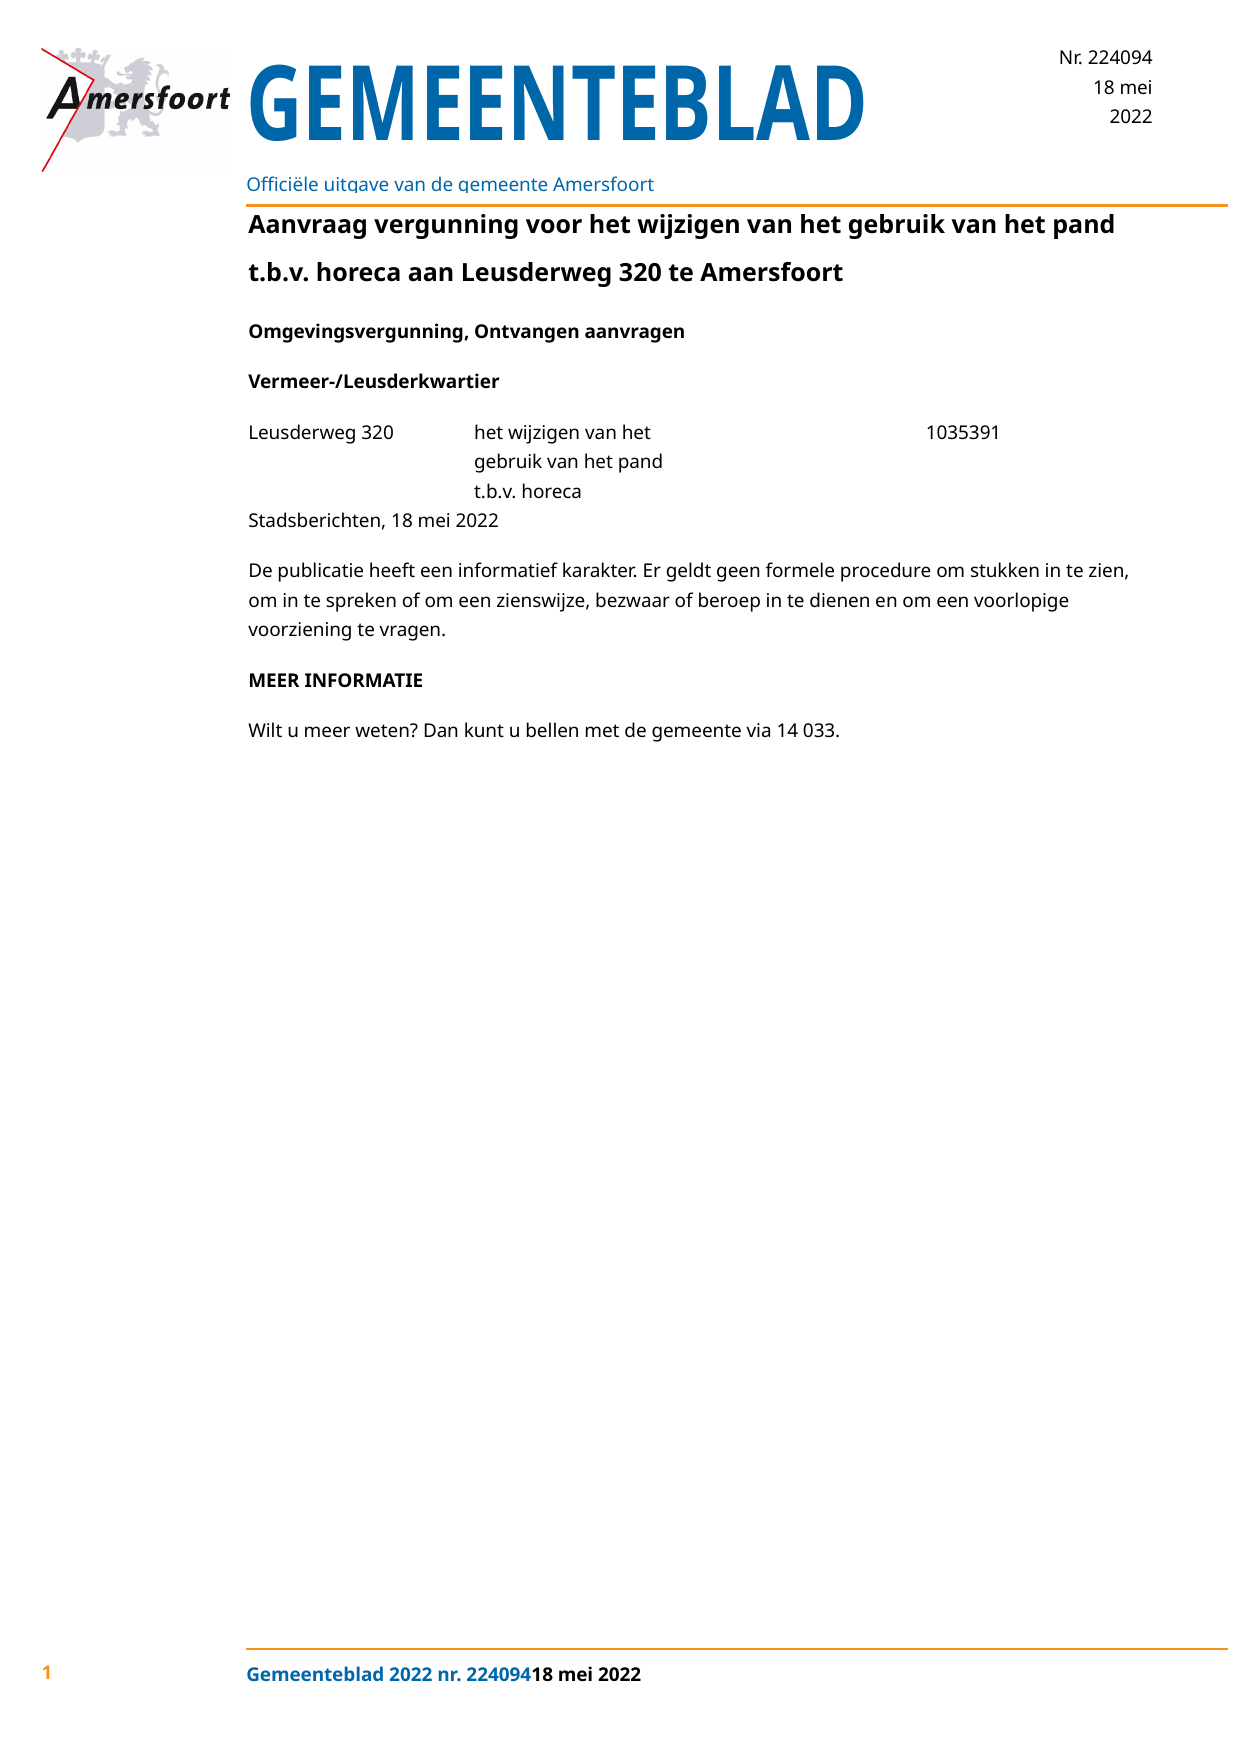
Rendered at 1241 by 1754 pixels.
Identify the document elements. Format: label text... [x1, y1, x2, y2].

text Wilt u meer weten? Dan kunt u bellen met de gemeente via 14 033. [248, 717, 1152, 743]
text De publicatie heeft een informatief karakter. Er geldt geen formele procedure om stukken in te zien, om in te spreken of om een zienswijze, bezwaar of beroep in te dienen en om een voorlopige voorziening te vragen. [248, 557, 1152, 642]
text MEER INFORMATIE [248, 667, 1152, 693]
table_header Leusderweg 320 [248, 419, 474, 504]
table_header het wijzigen van het gebruik van het pand t.b.v. horeca [474, 419, 700, 504]
text Omgevingsvergunning, Ontvangen aanvragen [248, 318, 1152, 344]
table_header [700, 419, 926, 504]
text Aanvraag vergunning voor het wijzigen van het gebruik van het pand t.b.v. horeca aan Leusderweg 320 te Amersfoort [248, 207, 1152, 288]
text Stadsberichten, 18 mei 2022 [248, 507, 1152, 533]
text Vermeer-/Leusderkwartier [248, 368, 1152, 394]
picture [41, 47, 231, 172]
table_header 1035391 [926, 419, 1152, 504]
